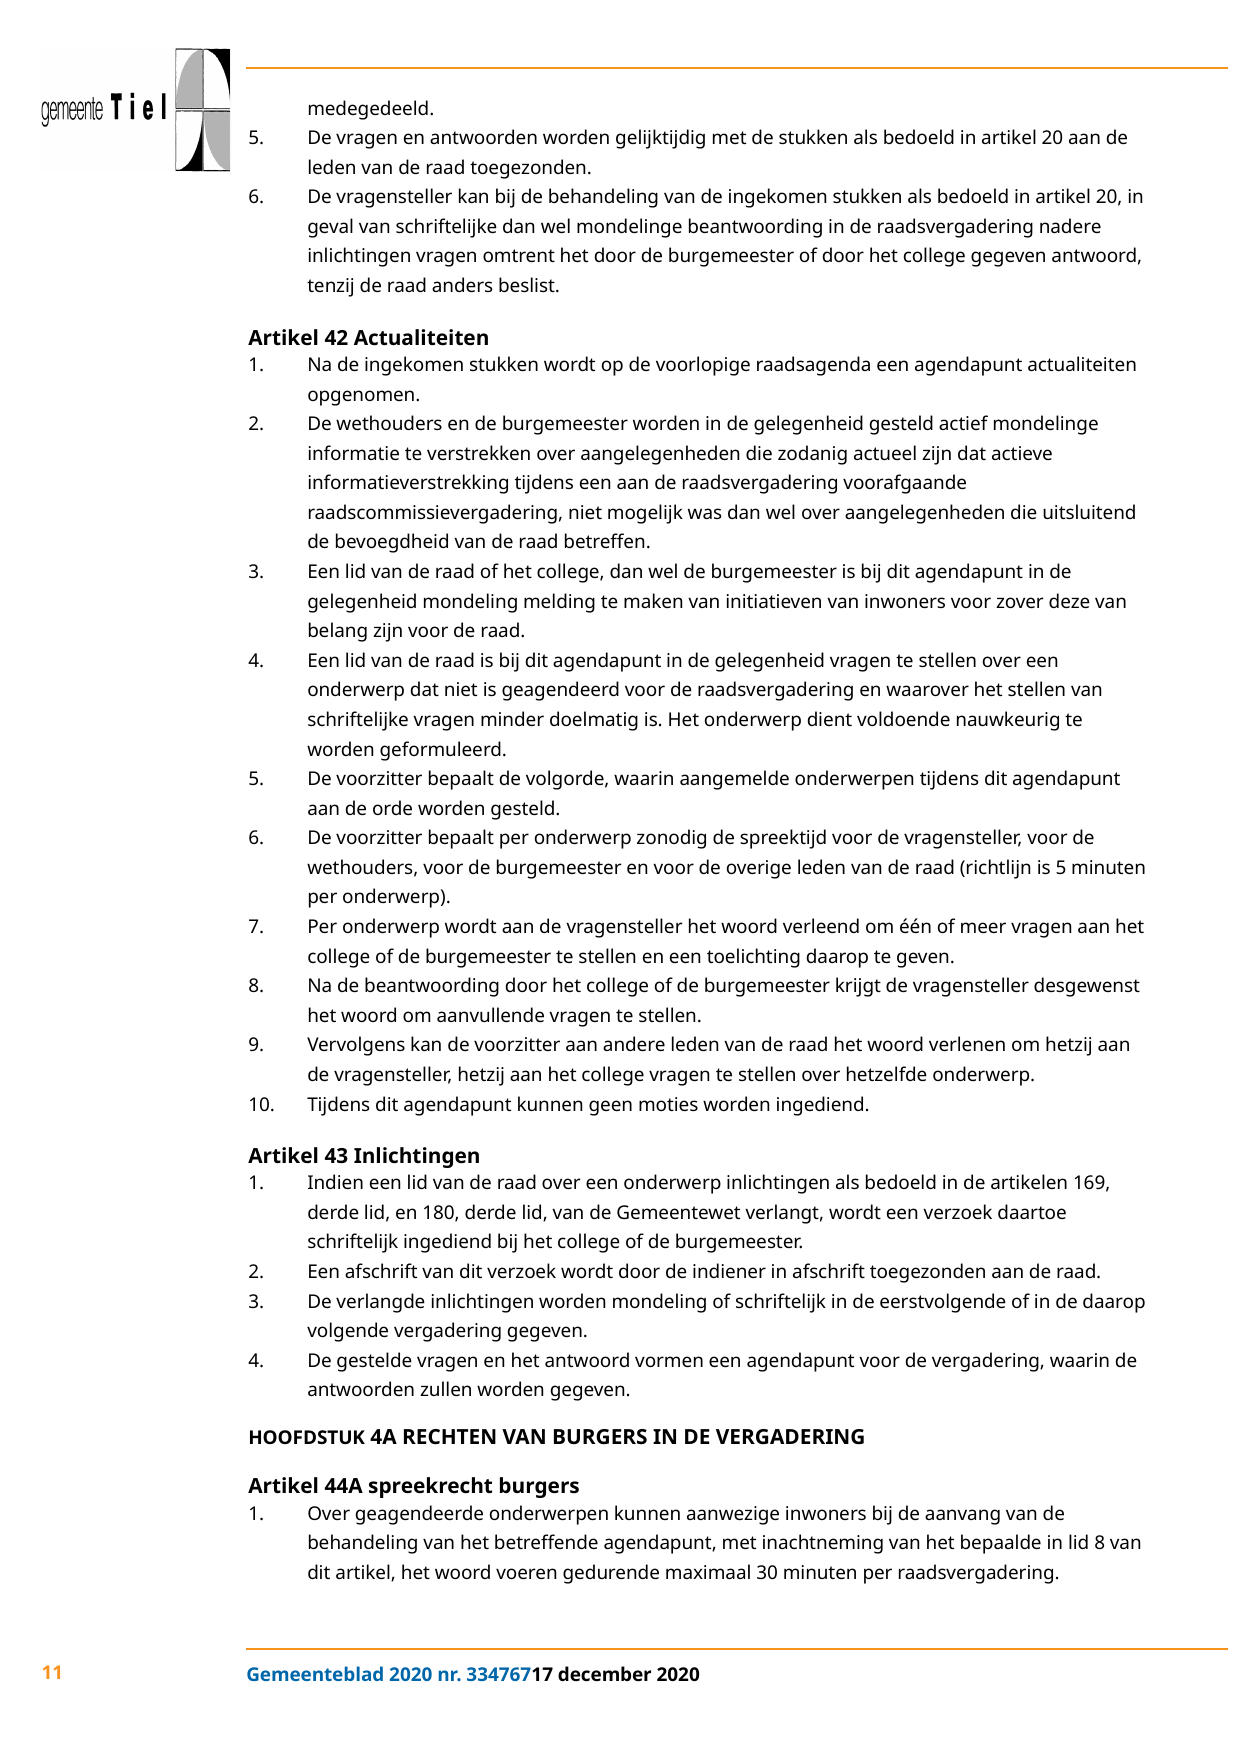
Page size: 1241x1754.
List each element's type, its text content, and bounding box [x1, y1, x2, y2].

list De voorzitter bepaalt de volgorde, waarin aangemelde onderwerpen tijdens dit agendapunt aan de orde worden gesteld. [248, 765, 1152, 821]
list Per onderwerp wordt aan de vragensteller het woord verleend om één of meer vragen aan het college of de burgemeester te stellen en een toelichting daarop te geven. [248, 913, 1152, 968]
list Na de beantwoording door het college of de burgemeester krijgt de vragensteller desgewenst het woord om aanvullende vragen te stellen. [248, 972, 1152, 1028]
text Artikel 42 Actualiteiten [248, 323, 1152, 351]
list Een afschrift van dit verzoek wordt door de indiener in afschrift toegezonden aan de raad. [248, 1258, 1152, 1284]
text Artikel 44A spreekrecht burgers [248, 1472, 1152, 1500]
text Artikel 43 Inlichtingen [248, 1141, 1152, 1169]
list De vragensteller kan bij de behandeling van de ingekomen stukken als bedoeld in artikel 20, in geval van schriftelijke dan wel mondelinge beantwoording in de raadsvergadering nadere inlichtingen vragen omtrent het door de burgemeester of door het college gegeven antwoord, tenzij de raad anders beslist. [248, 183, 1152, 298]
list Over geagendeerde onderwerpen kunnen aanwezige inwoners bij de aanvang van de behandeling van het betreffende agendapunt, met inachtneming van het bepaalde in lid 8 van dit artikel, het woord voeren gedurende maximaal 30 minuten per raadsvergadering. [248, 1500, 1152, 1585]
list De wethouders en de burgemeester worden in de gelegenheid gesteld actief mondelinge informatie te verstrekken over aangelegenheden die zodanig actueel zijn dat actieve informatieverstrekking tijdens een aan de raadsvergadering voorafgaande raadscommissievergadering, niet mogelijk was dan wel over aangelegenheden die uitsluitend de bevoegdheid van de raad betreffen. [248, 410, 1152, 554]
list Een lid van de raad is bij dit agendapunt in de gelegenheid vragen te stellen over een onderwerp dat niet is geagendeerd voor de raadsvergadering en waarover het stellen van schriftelijke vragen minder doelmatig is. Het onderwerp dient voldoende nauwkeurig te worden geformuleerd. [248, 647, 1152, 761]
list Vervolgens kan de voorzitter aan andere leden van de raad het woord verlenen om hetzij aan de vragensteller, hetzij aan het college vragen te stellen over hetzelfde onderwerp. [248, 1032, 1152, 1087]
list De gestelde vragen en het antwoord vormen een agendapunt voor de vergadering, waarin de antwoorden zullen worden gegeven. [248, 1347, 1152, 1402]
list Na de ingekomen stukken wordt op de voorlopige raadsagenda een agendapunt actualiteiten opgenomen. [248, 351, 1152, 406]
text HOOFDSTUK 4A RECHTEN VAN BURGERS IN DE VERGADERING [248, 1422, 1152, 1451]
list Een lid van de raad of het college, dan wel de burgemeester is bij dit agendapunt in de gelegenheid mondeling melding te maken van initiatieven van inwoners voor zover deze van belang zijn voor de raad. [248, 558, 1152, 643]
picture [41, 47, 231, 172]
list De vragen en antwoorden worden gelijktijdig met de stukken als bedoeld in artikel 20 aan de leden van de raad toegezonden. [248, 124, 1152, 180]
list Indien een lid van de raad over een onderwerp inlichtingen als bedoeld in de artikelen 169, derde lid, en 180, derde lid, van de Gemeentewet verlangt, wordt een verzoek daartoe schriftelijk ingediend bij het college of de burgemeester. [248, 1169, 1152, 1254]
list Tijdens dit agendapunt kunnen geen moties worden ingediend. [248, 1091, 1152, 1116]
list De verlangde inlichtingen worden mondeling of schriftelijk in de eerstvolgende of in de daarop volgende vergadering gegeven. [248, 1288, 1152, 1343]
list medegedeeld. [248, 95, 1152, 121]
list De voorzitter bepaalt per onderwerp zonodig de spreektijd voor de vragensteller, voor de wethouders, voor de burgemeester en voor de overige leden van de raad (richtlijn is 5 minuten per onderwerp). [248, 824, 1152, 909]
